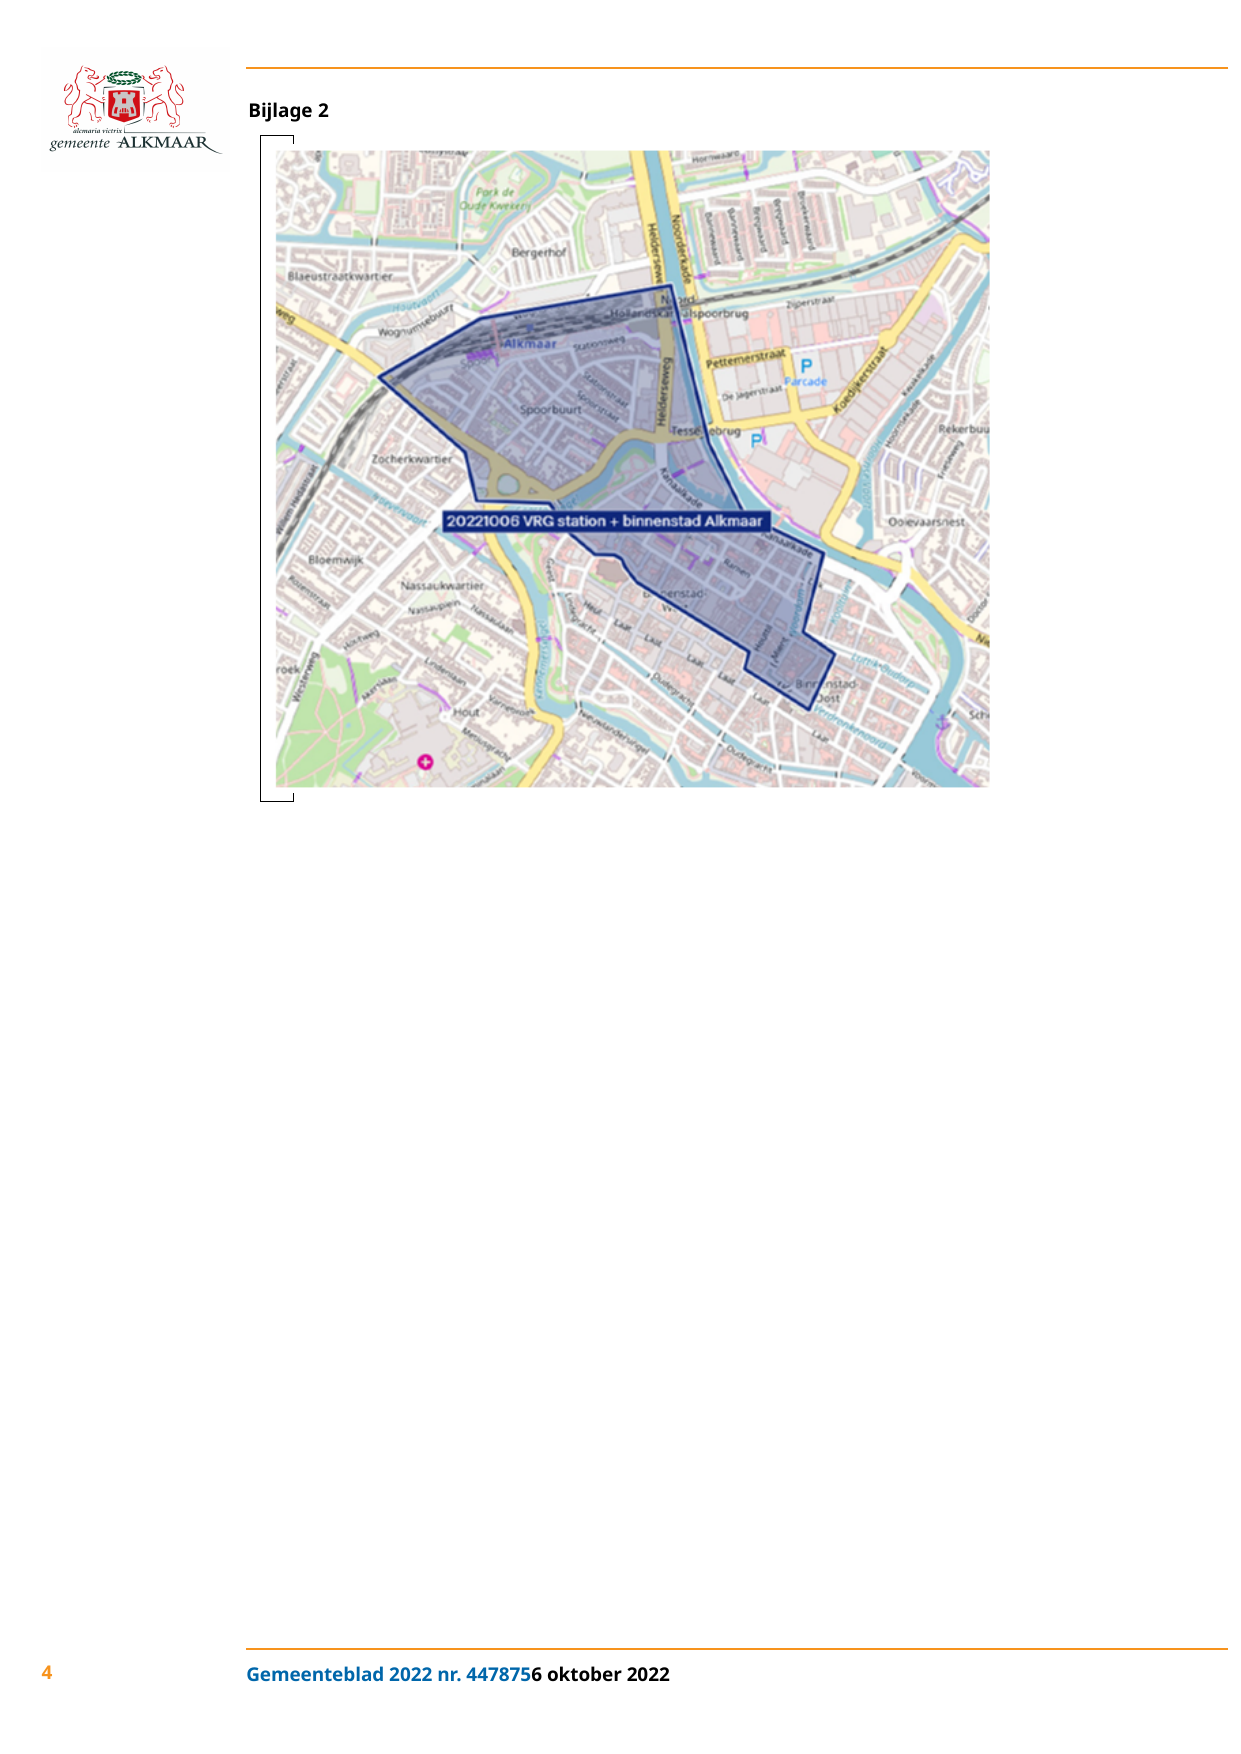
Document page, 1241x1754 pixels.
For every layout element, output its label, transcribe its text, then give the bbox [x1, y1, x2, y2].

picture [41, 47, 231, 172]
picture [268, 144, 1095, 793]
text Bijlage 2 [248, 95, 1152, 123]
